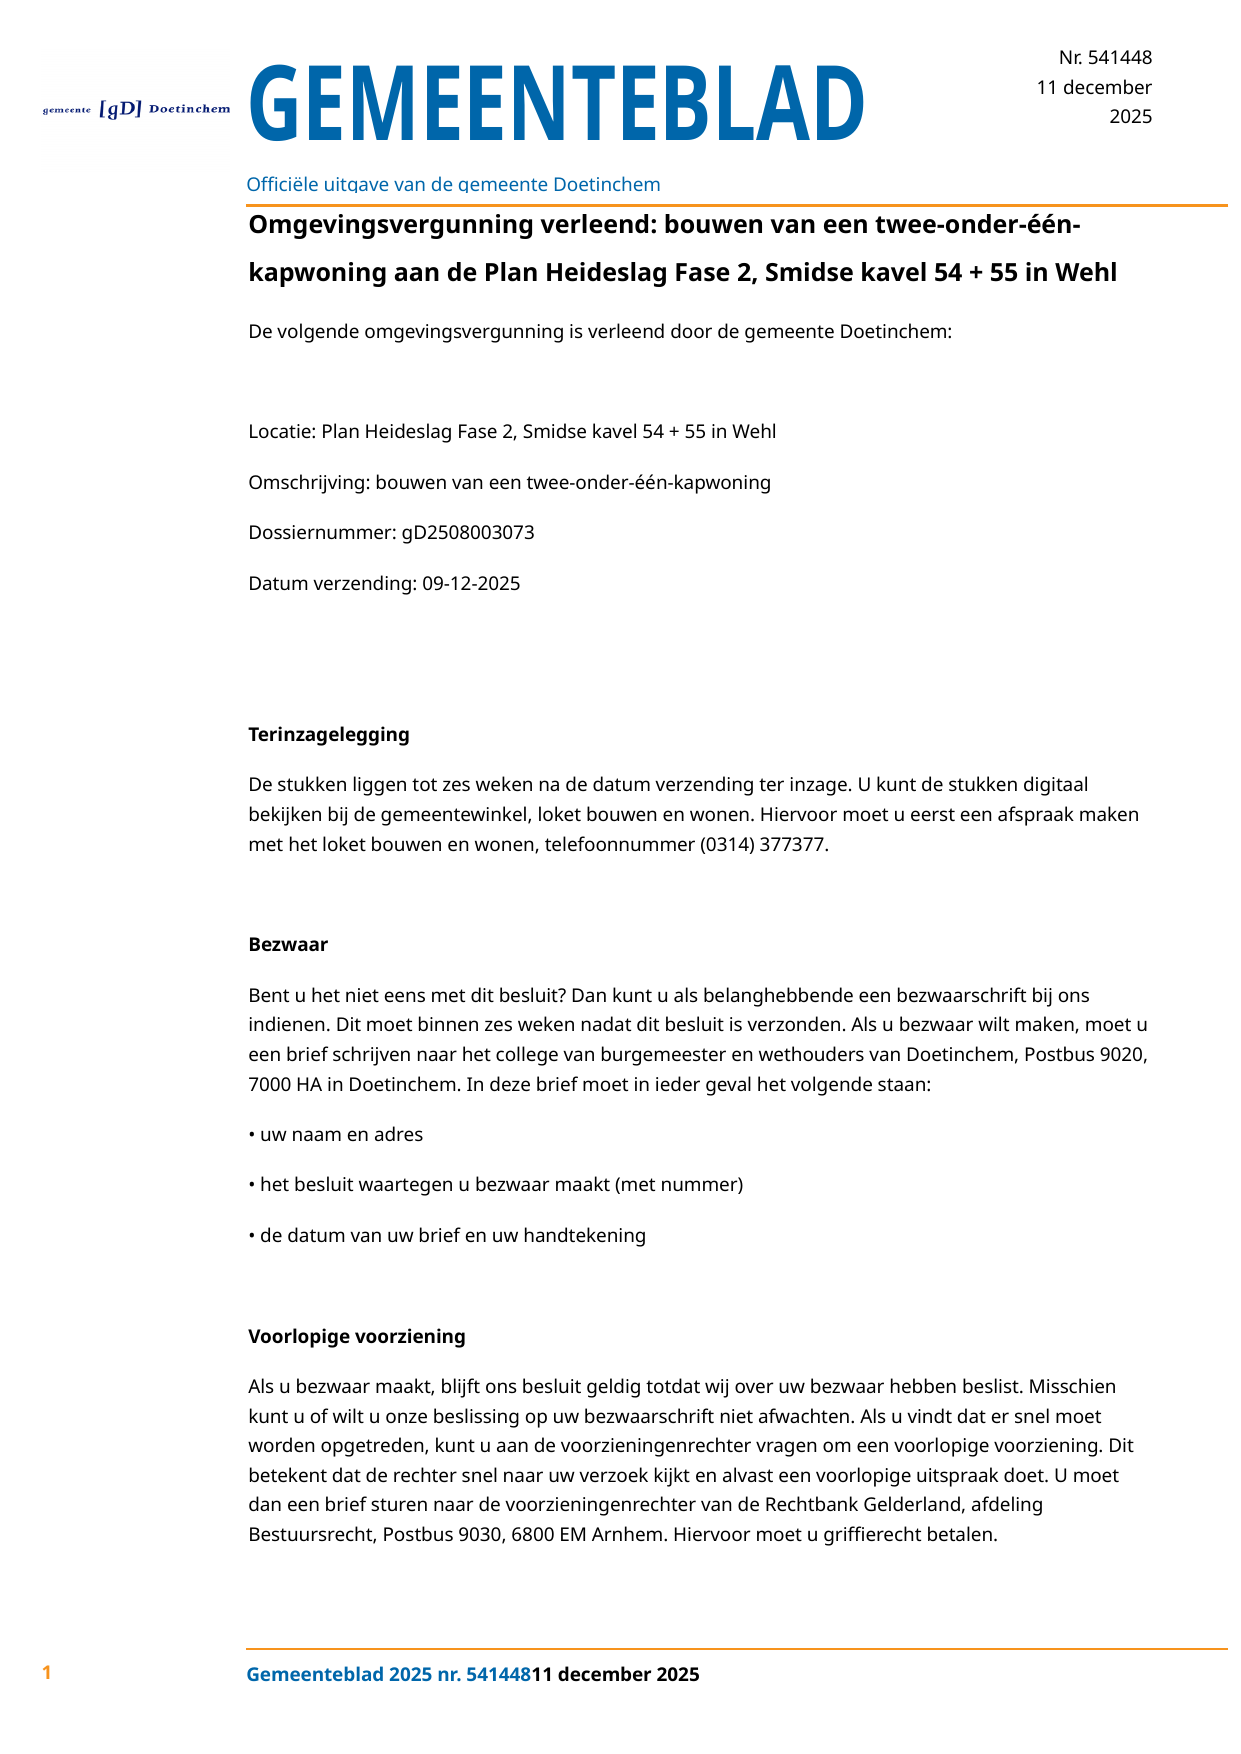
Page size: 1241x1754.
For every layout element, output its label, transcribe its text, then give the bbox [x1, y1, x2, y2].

text De volgende omgevingsvergunning is verleend door de gemeente Doetinchem: [248, 318, 1152, 344]
text Bent u het niet eens met dit besluit? Dan kunt u als belanghebbende een bezwaarschrift bij ons indienen. Dit moet binnen zes weken nadat dit besluit is verzonden. Als u bezwaar wilt maken, moet u een brief schrijven naar het college van burgemeester en wethouders van Doetinchem, Postbus 9020, 7000 HA in Doetinchem. In deze brief moet in ieder geval het volgende staan: [248, 982, 1152, 1097]
text Omschrijving: bouwen van een twee-onder-één-kapwoning [248, 469, 1152, 495]
text Omgevingsvergunning verleend: bouwen van een twee-onder-één-kapwoning aan de Plan Heideslag Fase 2, Smidse kavel 54 + 55 in Wehl [248, 207, 1152, 288]
text De stukken liggen tot zes weken na de datum verzending ter inzage. U kunt de stukken digitaal bekijken bij de gemeentewinkel, loket bouwen en wonen. Hiervoor moet u eerst een afspraak maken met het loket bouwen en wonen, telefoonnummer (0314) 377377. [248, 772, 1152, 857]
text Terinzagelegging [248, 721, 1152, 747]
text Datum verzending: 09-12-2025 [248, 570, 1152, 596]
picture [41, 47, 231, 172]
text Voorlopige voorziening [248, 1323, 1152, 1349]
text Locatie: Plan Heideslag Fase 2, Smidse kavel 54 + 55 in Wehl [248, 419, 1152, 444]
text Dossiernummer: gD2508003073 [248, 519, 1152, 545]
text Als u bezwaar maakt, blijft ons besluit geldig totdat wij over uw bezwaar hebben beslist. Misschien kunt u of wilt u onze beslissing op uw bezwaarschrift niet afwachten. Als u vindt dat er snel moet worden opgetreden, kunt u aan de voorzieningenrechter vragen om een voorlopige voorziening. Dit betekent dat de rechter snel naar uw verzoek kijkt en alvast een voorlopige uitspraak doet. U moet dan een brief sturen naar de voorzieningenrechter van de Rechtbank Gelderland, afdeling Bestuursrecht, Postbus 9030, 6800 EM Arnhem. Hiervoor moet u griffierecht betalen. [248, 1373, 1152, 1547]
text • het besluit waartegen u bezwaar maakt (met nummer) [248, 1172, 1152, 1197]
text • uw naam en adres [248, 1121, 1152, 1147]
text Bezwaar [248, 932, 1152, 957]
text • de datum van uw brief en uw handtekening [248, 1222, 1152, 1248]
